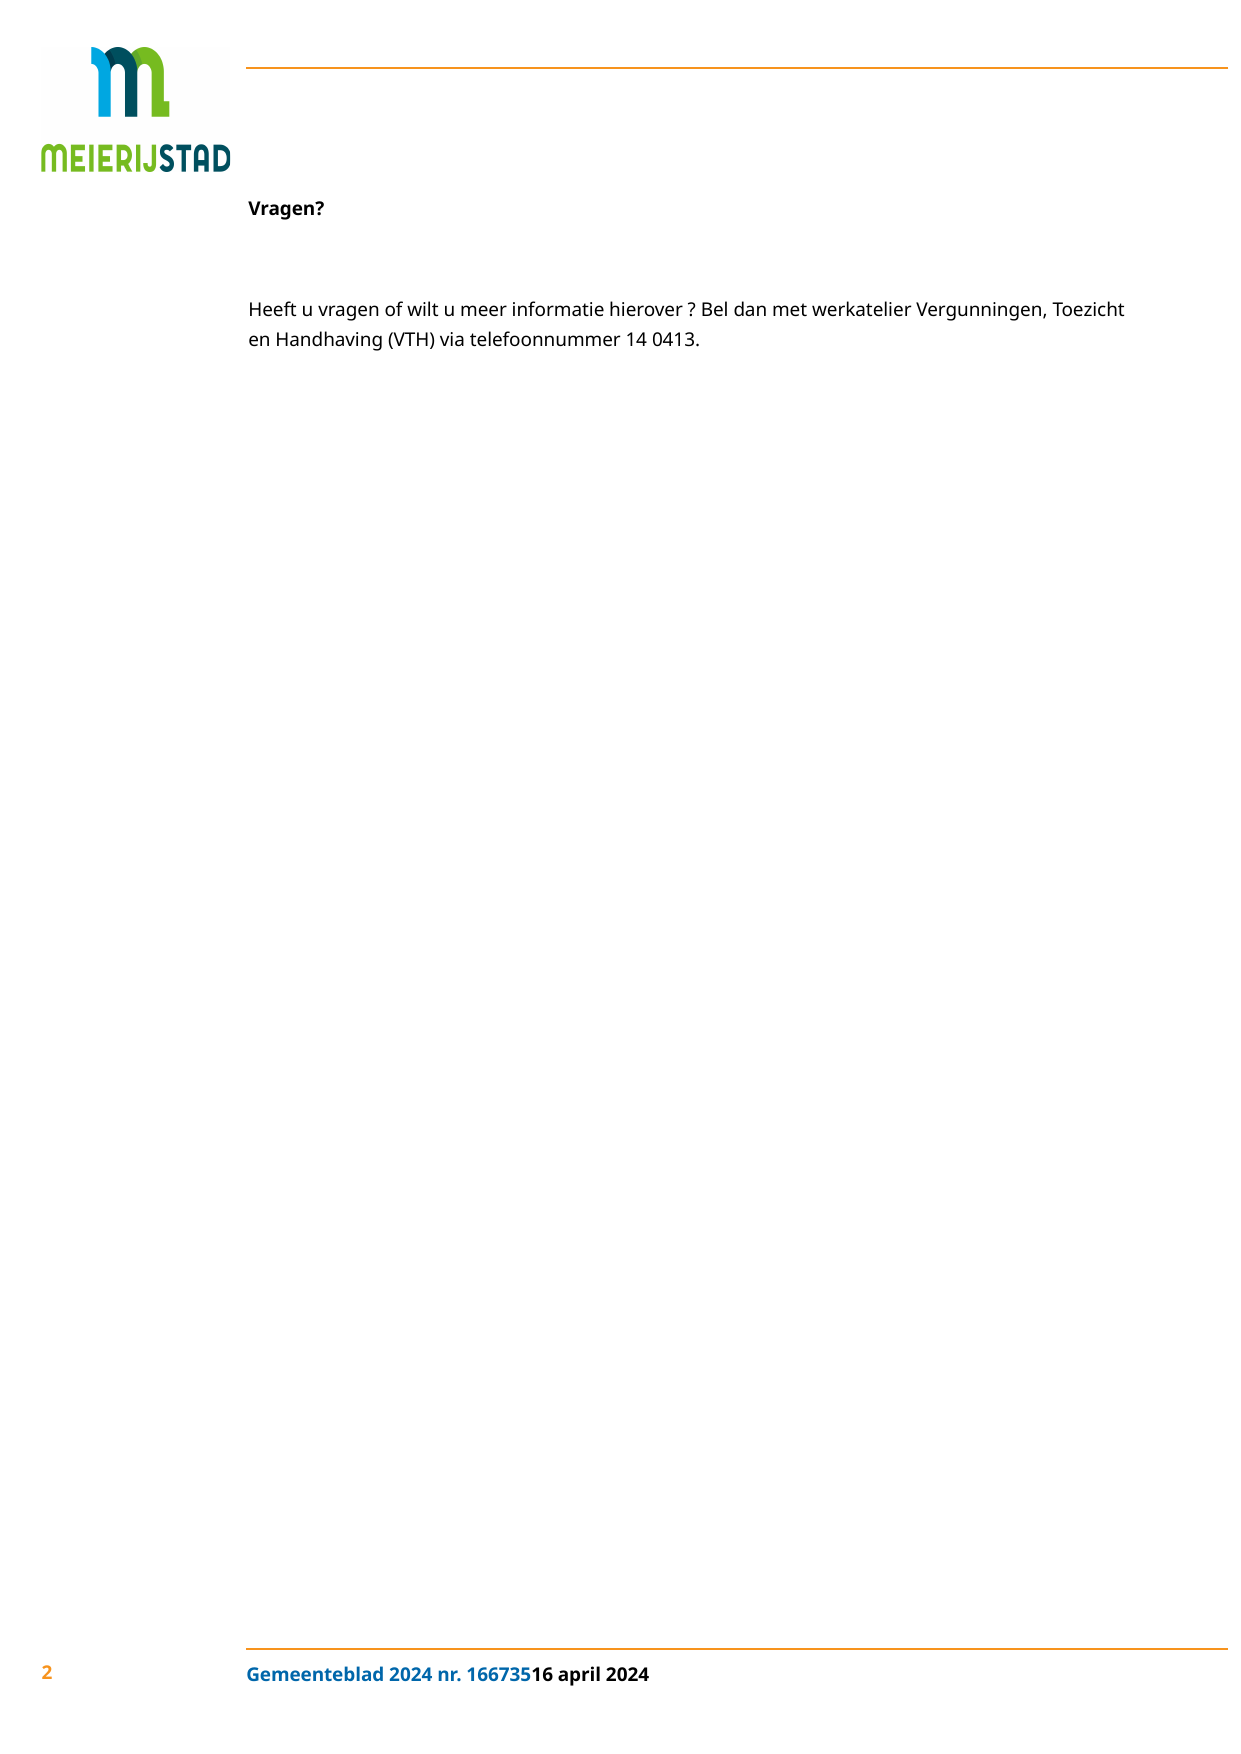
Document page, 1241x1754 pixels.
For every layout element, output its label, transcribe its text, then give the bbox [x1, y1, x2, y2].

picture [41, 47, 231, 172]
text Vragen? [248, 196, 1152, 221]
text Heeft u vragen of wilt u meer informatie hierover ? Bel dan met werkatelier Vergunningen, Toezicht en Handhaving (VTH) via telefoonnummer 14 0413. [248, 296, 1152, 352]
